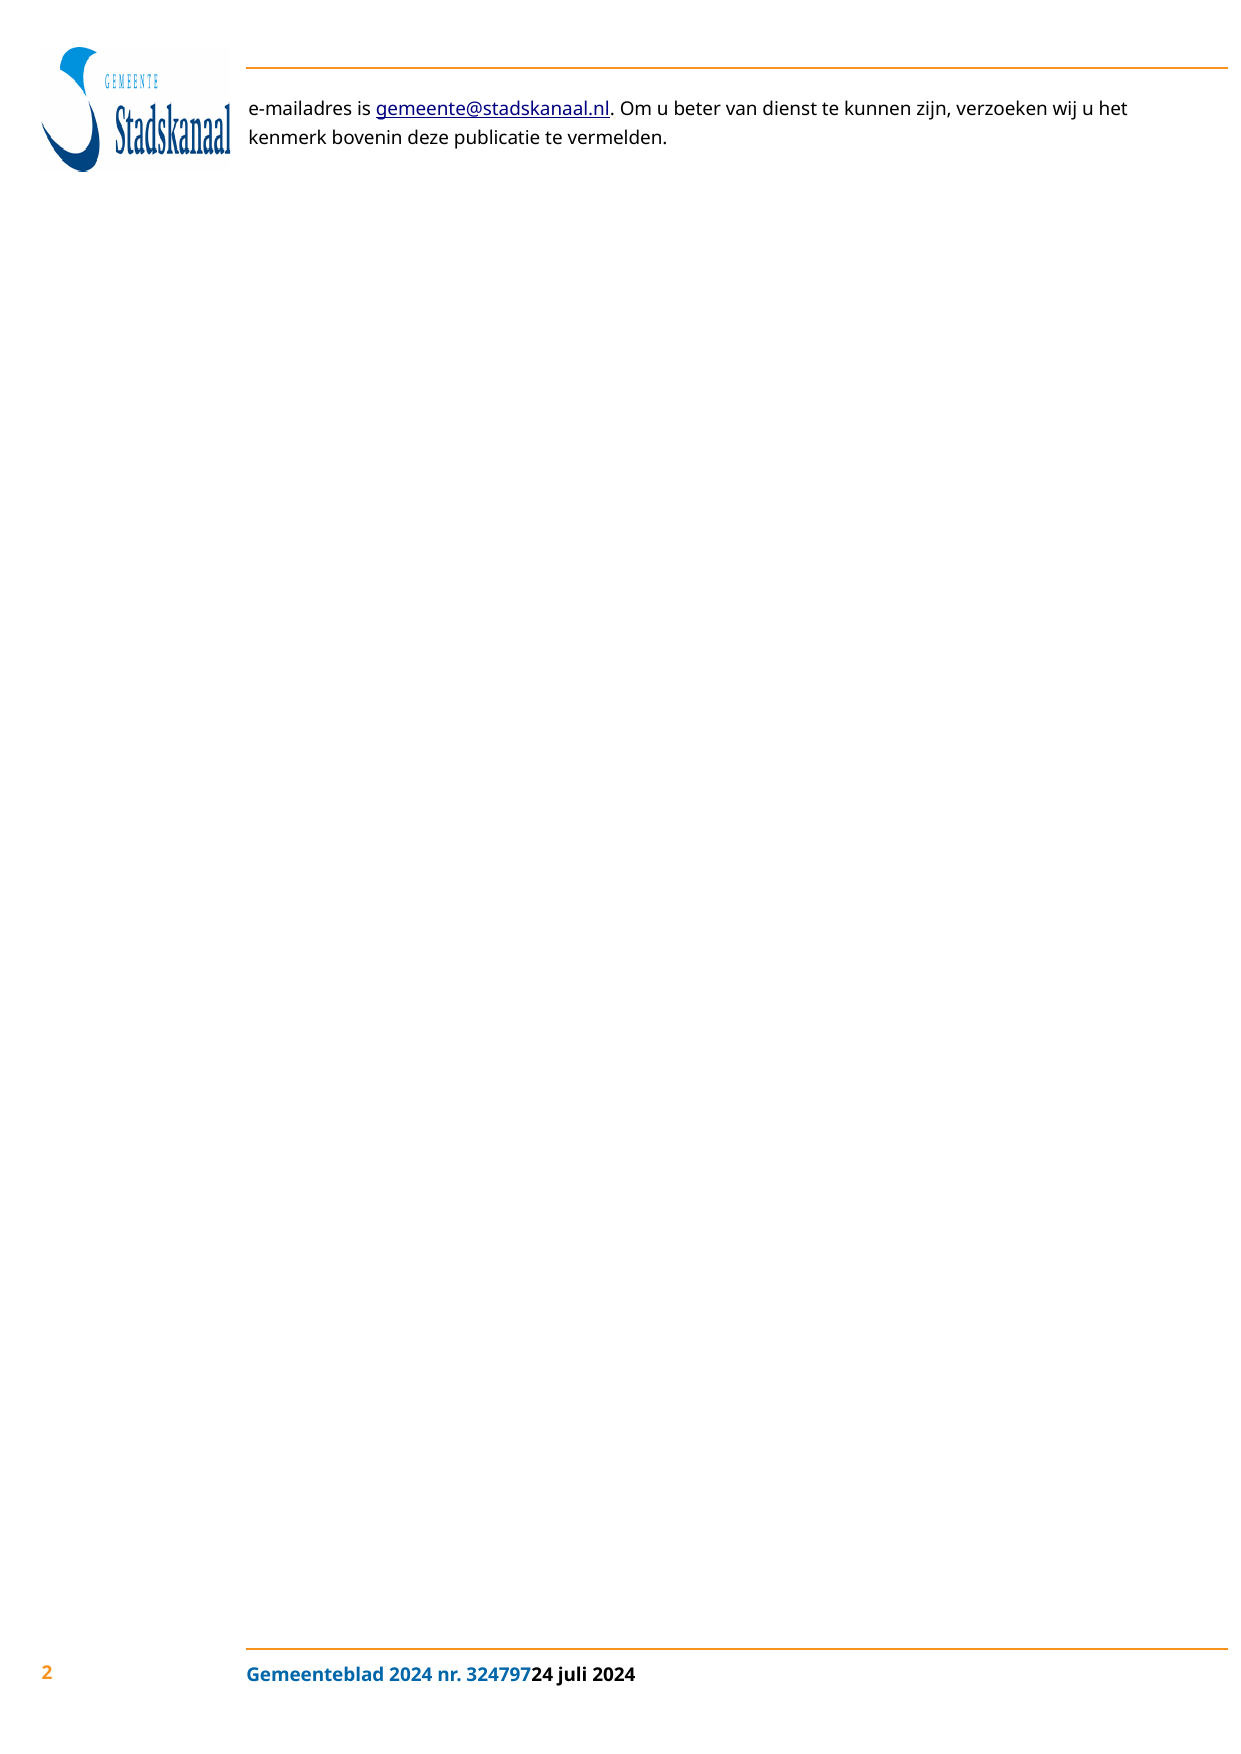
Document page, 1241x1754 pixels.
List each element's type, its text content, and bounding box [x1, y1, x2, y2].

text e‑mailadres is gemeente@stadskanaal.nl. Om u beter van dienst te kunnen zijn, verzoeken wij u het kenmerk bovenin deze publicatie te vermelden. [248, 95, 1152, 150]
picture [41, 47, 231, 172]
